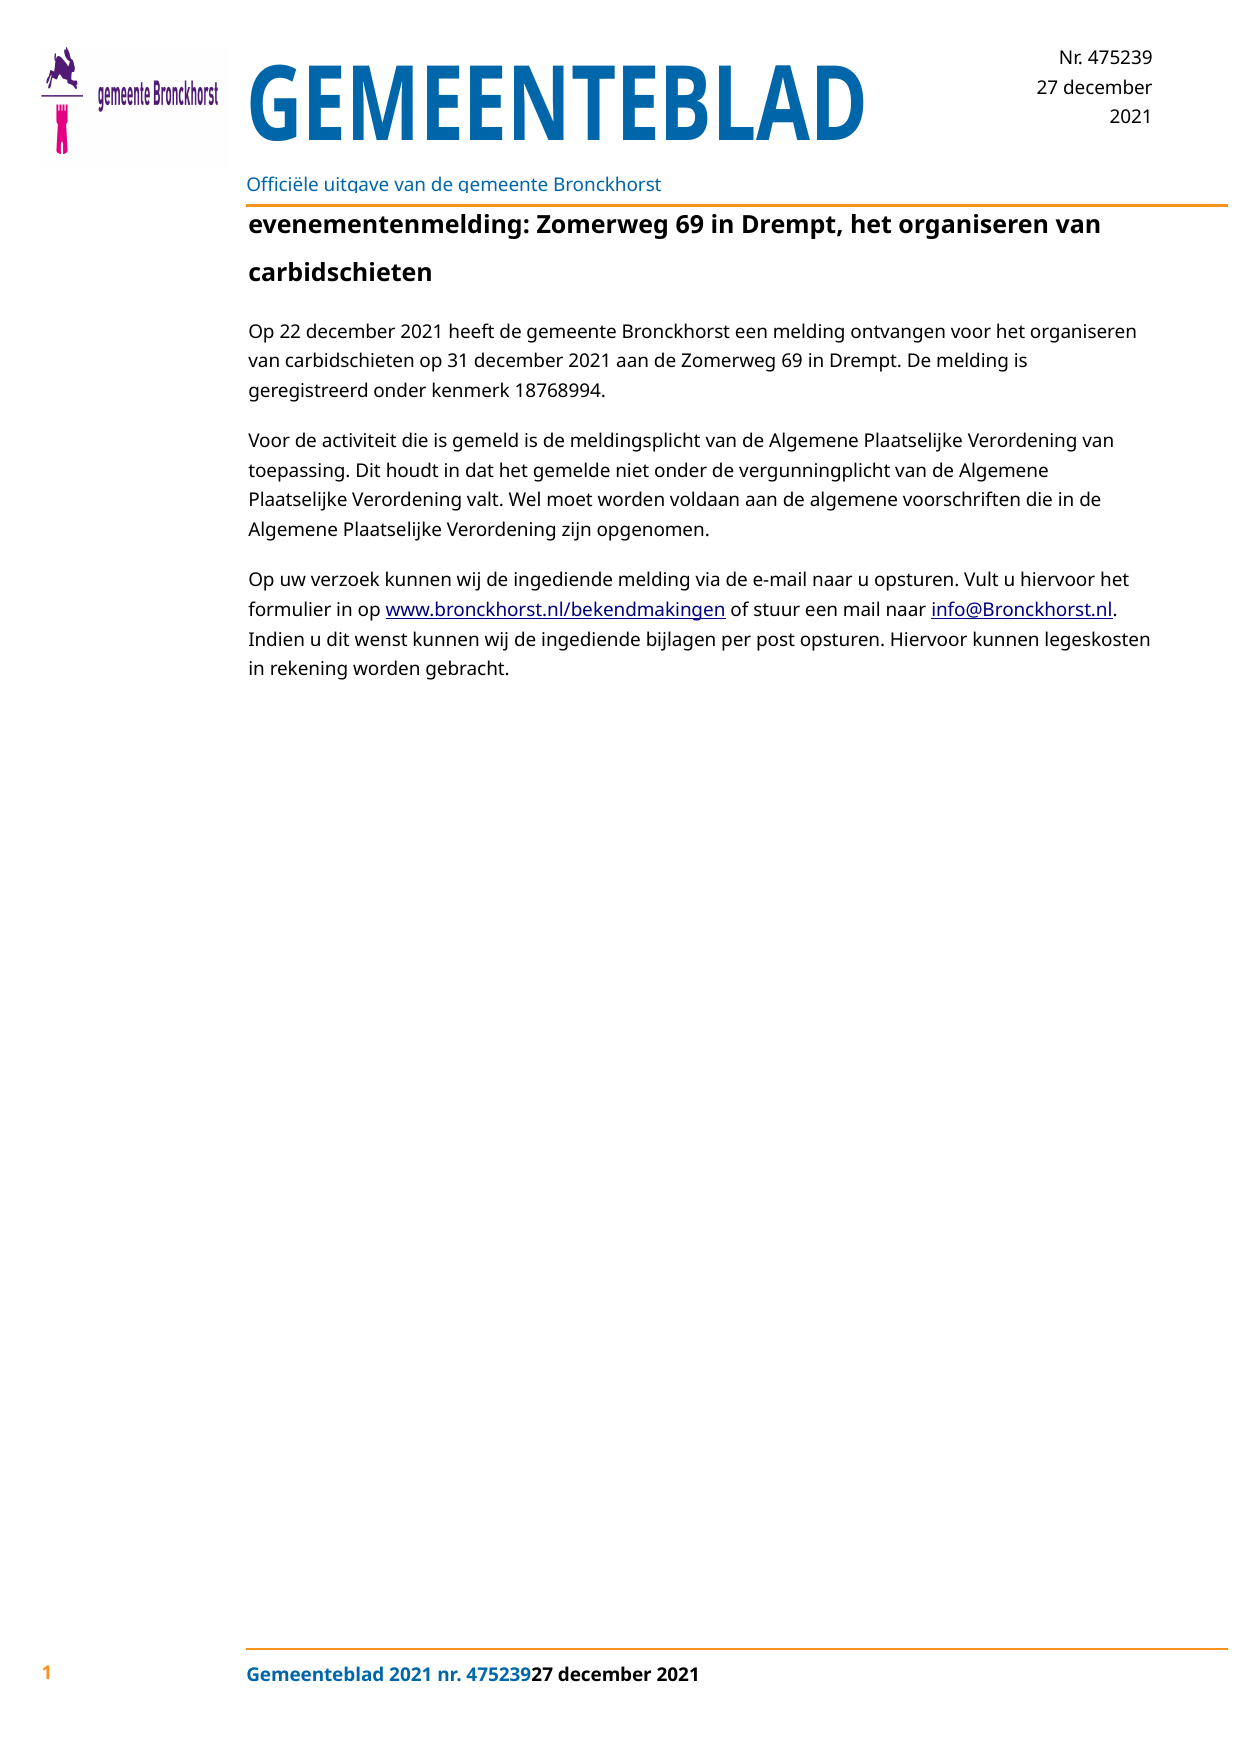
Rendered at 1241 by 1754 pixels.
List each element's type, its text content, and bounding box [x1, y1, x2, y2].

text evenementenmelding: Zomerweg 69 in Drempt, het organiseren van carbidschieten [248, 207, 1152, 288]
text Op 22 december 2021 heeft de gemeente Bronckhorst een melding ontvangen voor het organiseren van carbidschieten op 31 december 2021 aan de Zomerweg 69 in Drempt. De melding is geregistreerd onder kenmerk 18768994. [248, 318, 1152, 403]
picture [41, 47, 231, 172]
text Voor de activiteit die is gemeld is de meldingsplicht van de Algemene Plaatselijke Verordening van toepassing. Dit houdt in dat het gemelde niet onder de vergunningplicht van de Algemene Plaatselijke Verordening valt. Wel moet worden voldaan aan de algemene voorschriften die in de Algemene Plaatselijke Verordening zijn opgenomen. [248, 427, 1152, 542]
text Op uw verzoek kunnen wij de ingediende melding via de e-mail naar u opsturen. Vult u hiervoor het formulier in op www.bronckhorst.nl/bekendmakingen of stuur een mail naar info@Bronckhorst.nl. Indien u dit wenst kunnen wij de ingediende bijlagen per post opsturen. Hiervoor kunnen legeskosten in rekening worden gebracht. [248, 567, 1152, 681]
